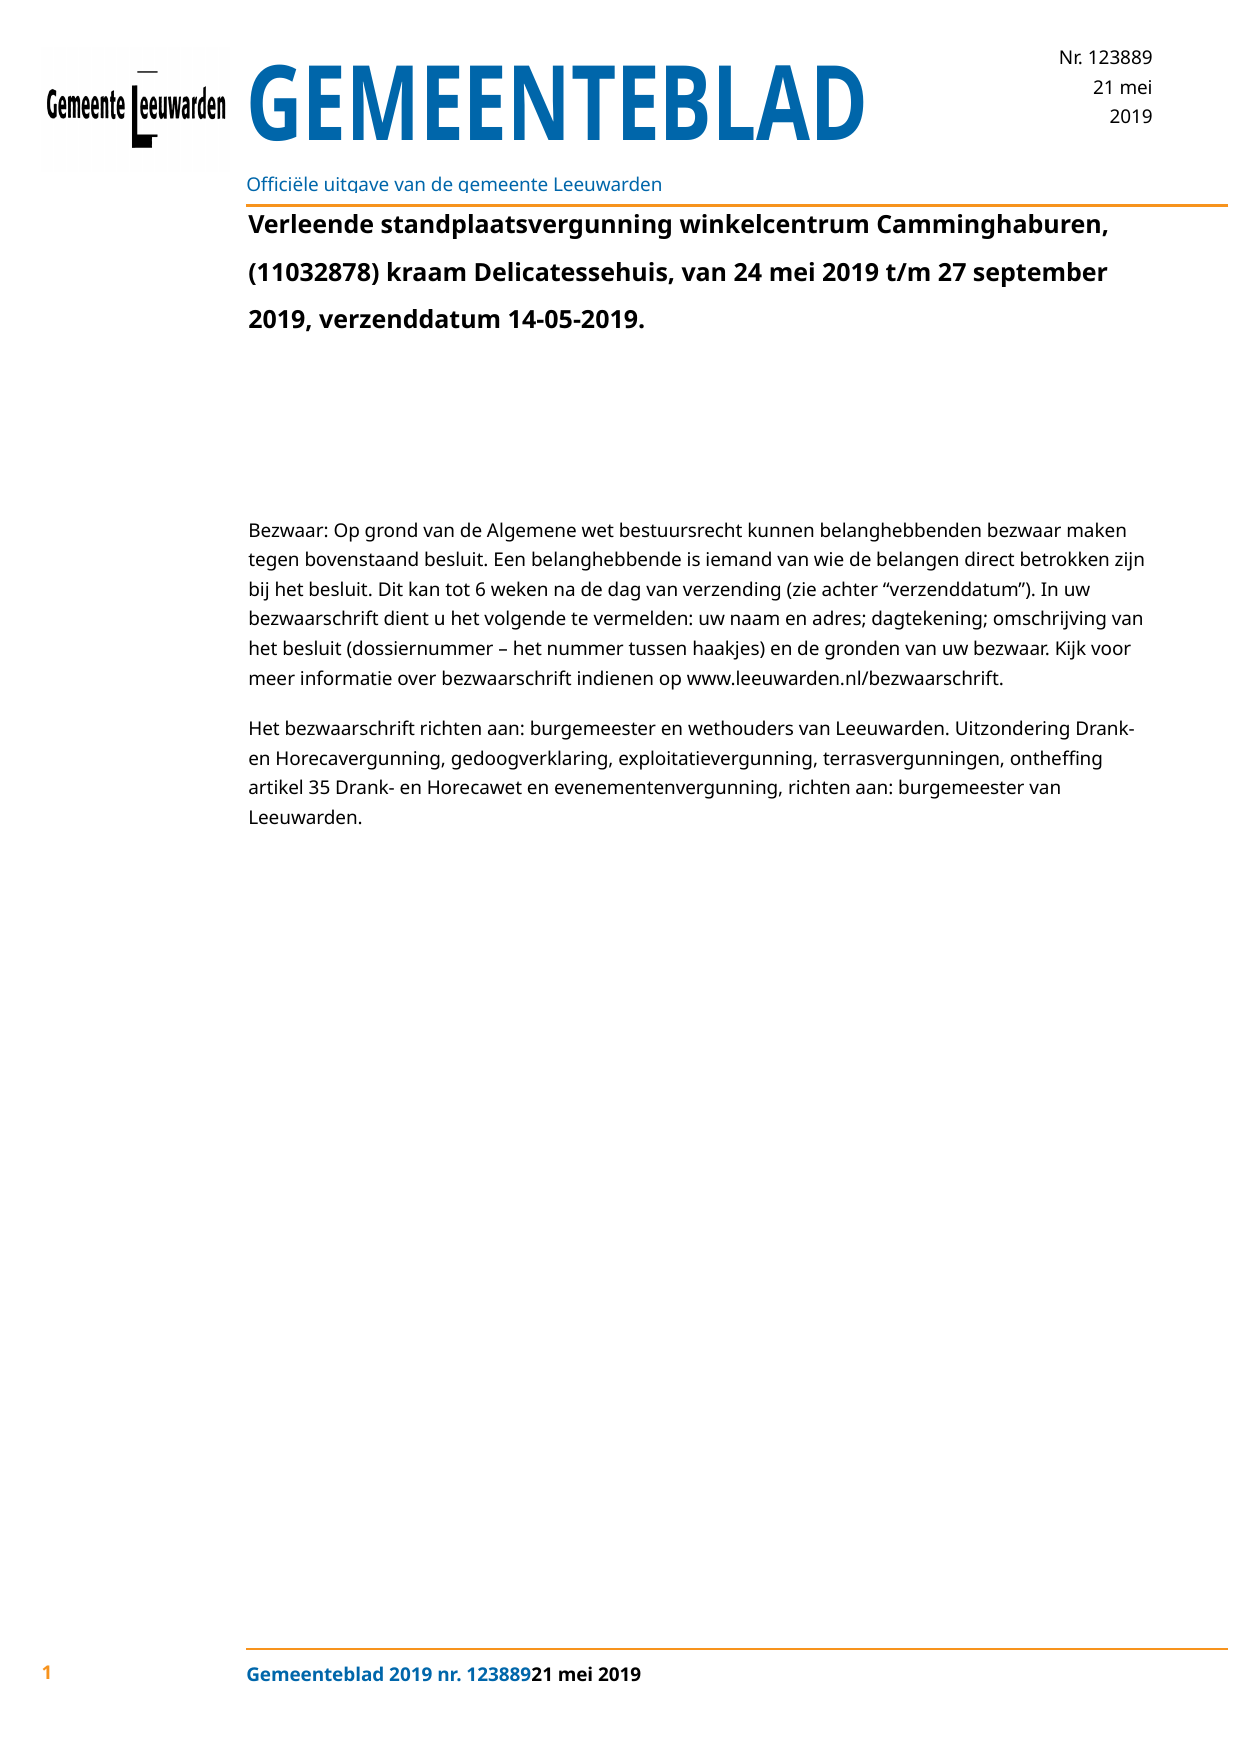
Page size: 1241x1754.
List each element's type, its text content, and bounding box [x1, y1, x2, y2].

text Bezwaar: Op grond van de Algemene wet bestuursrecht kunnen belanghebbenden bezwaar maken tegen bovenstaand besluit. Een belanghebbende is iemand van wie de belangen direct betrokken zijn bij het besluit. Dit kan tot 6 weken na de dag van verzending (zie achter “verzenddatum”). In uw bezwaarschrift dient u het volgende te vermelden: uw naam en adres; dagtekening; omschrijving van het besluit (dossiernummer – het nummer tussen haakjes) en de gronden van uw bezwaar. Kijk voor meer informatie over bezwaarschrift indienen op www.leeuwarden.nl/bezwaarschrift. [248, 517, 1152, 690]
text Verleende standplaatsvergunning winkelcentrum Camminghaburen, (11032878) kraam Delicatessehuis, van 24 mei 2019 t/m 27 september 2019, verzenddatum 14-05-2019. [248, 207, 1152, 336]
picture [41, 47, 231, 172]
text Het bezwaarschrift richten aan: burgemeester en wethouders van Leeuwarden. Uitzondering Drank- en Horecavergunning, gedoogverklaring, exploitatievergunning, terrasvergunningen, ontheffing artikel 35 Drank- en Horecawet en evenementenvergunning, richten aan: burgemeester van Leeuwarden. [248, 715, 1152, 829]
